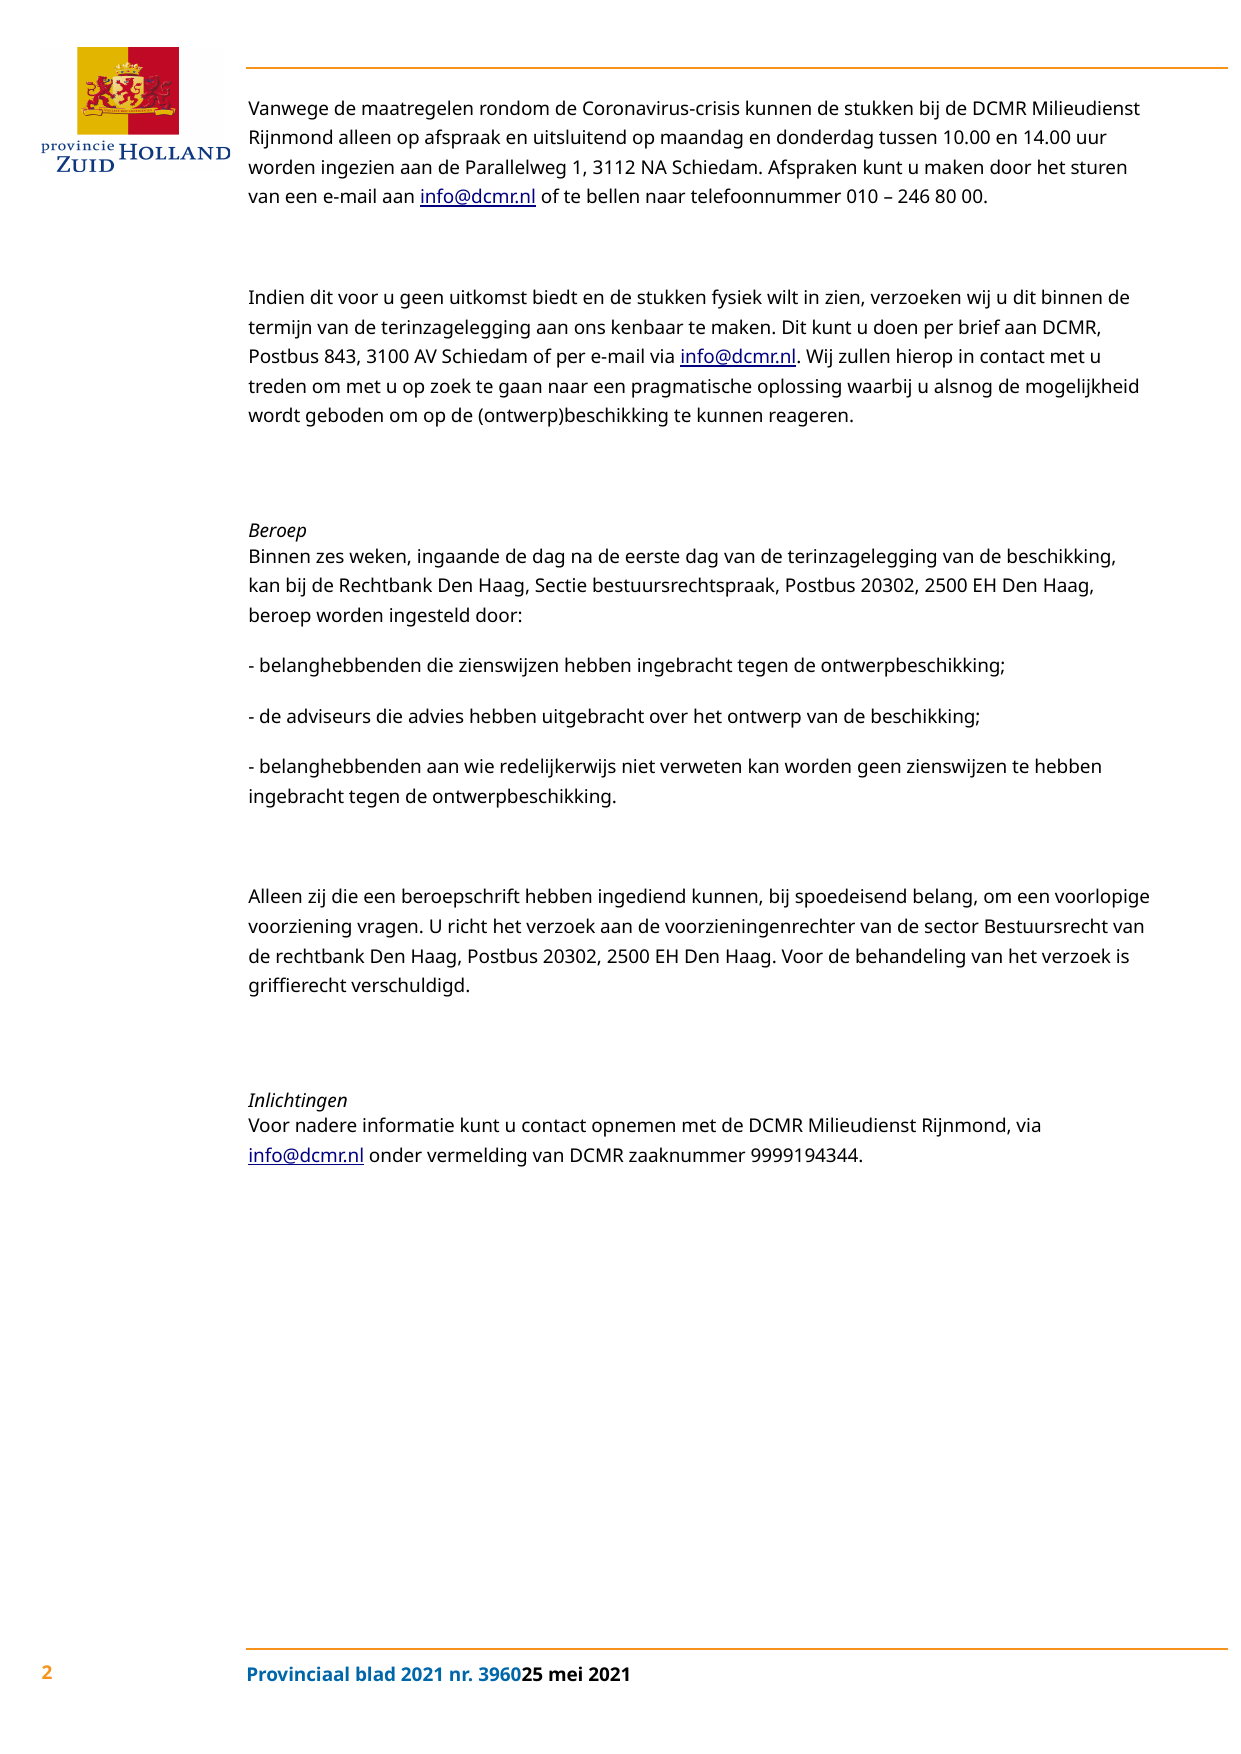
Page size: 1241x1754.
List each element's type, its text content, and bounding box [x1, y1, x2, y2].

text Voor nadere informatie kunt u contact opnemen met de DCMR Milieudienst Rijnmond, via info@dcmr.nl onder vermelding van DCMR zaaknummer 9999194344. [248, 1112, 1152, 1168]
text - de adviseurs die advies hebben uitgebracht over het ontwerp van de beschikking; [248, 703, 1152, 728]
text Indien dit voor u geen uitkomst biedt en de stukken fysiek wilt in zien, verzoeken wij u dit binnen de termijn van de terinzagelegging aan ons kenbaar te maken. Dit kunt u doen per brief aan DCMR, Postbus 843, 3100 AV Schiedam of per e-mail via info@dcmr.nl. Wij zullen hierop in contact met u treden om met u op zoek te gaan naar een pragmatische oplossing waarbij u alsnog de mogelijkheid wordt geboden om op de (ontwerp)beschikking te kunnen reageren. [248, 284, 1152, 428]
text Alleen zij die een beroepschrift hebben ingediend kunnen, bij spoedeisend belang, om een voorlopige voorziening vragen. U richt het verzoek aan de voorzieningenrechter van de sector Bestuursrecht van de rechtbank Den Haag, Postbus 20302, 2500 EH Den Haag. Voor de behandeling van het verzoek is griffierecht verschuldigd. [248, 884, 1152, 998]
text - belanghebbenden aan wie redelijkerwijs niet verweten kan worden geen zienswijzen te hebben ingebracht tegen de ontwerpbeschikking. [248, 753, 1152, 808]
text - belanghebbenden die zienswijzen hebben ingebracht tegen de ontwerpbeschikking; [248, 652, 1152, 678]
text Inlichtingen [248, 1087, 1152, 1112]
text Binnen zes weken, ingaande de dag na de eerste dag van de terinzagelegging van de beschikking, kan bij de Rechtbank Den Haag, Sectie bestuursrechtspraak, Postbus 20302, 2500 EH Den Haag, beroep worden ingesteld door: [248, 543, 1152, 628]
picture [41, 47, 231, 172]
text Beroep [248, 517, 1152, 543]
text Vanwege de maatregelen rondom de Coronavirus-crisis kunnen de stukken bij de DCMR Milieudienst Rijnmond alleen op afspraak en uitsluitend op maandag en donderdag tussen 10.00 en 14.00 uur worden ingezien aan de Parallelweg 1, 3112 NA Schiedam. Afspraken kunt u maken door het sturen van een e-mail aan info@dcmr.nl of te bellen naar telefoonnummer 010 – 246 80 00. [248, 95, 1152, 209]
